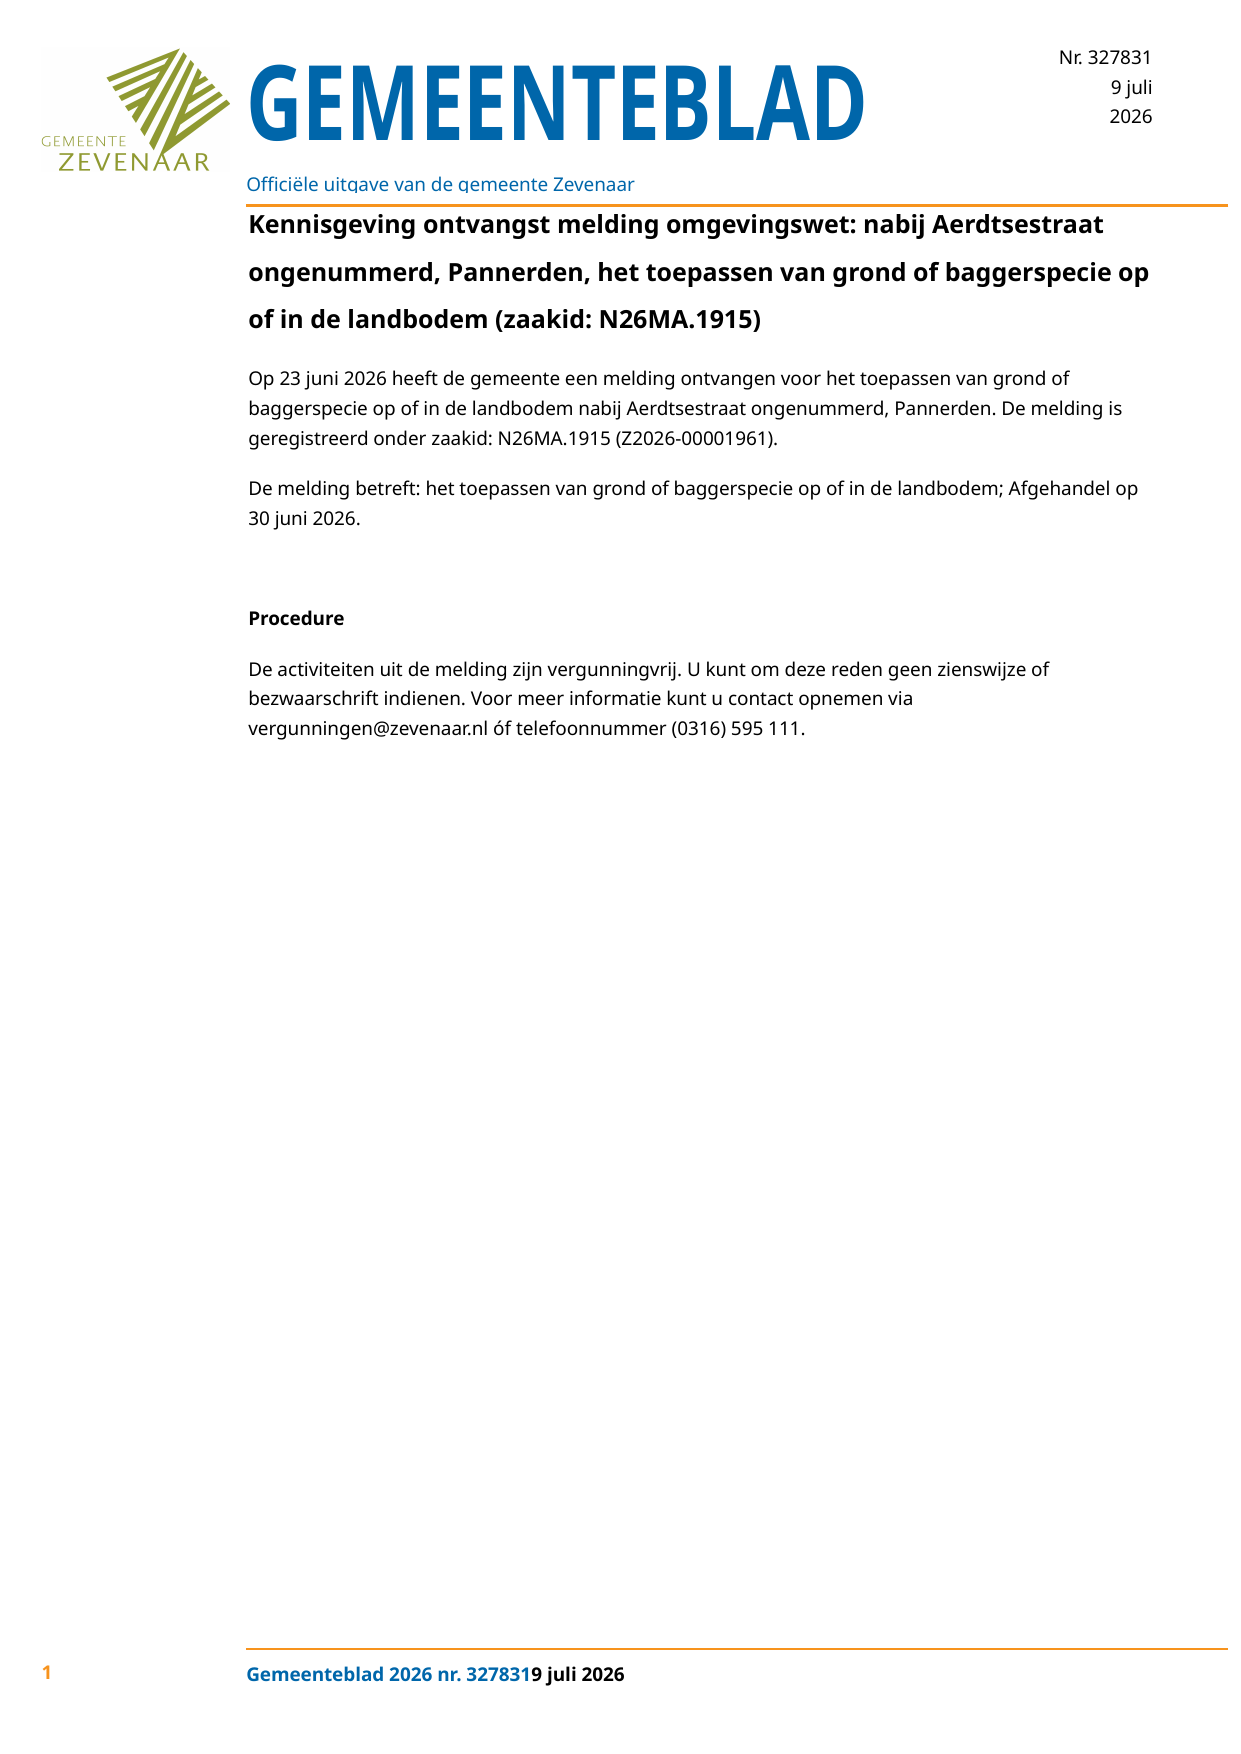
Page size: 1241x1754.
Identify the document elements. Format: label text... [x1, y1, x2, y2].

text De activiteiten uit de melding zijn vergunningvrij. U kunt om deze reden geen zienswijze of bezwaarschrift indienen. Voor meer informatie kunt u contact opnemen via vergunningen@zevenaar.nl óf telefoonnummer (0316) 595 111. [248, 656, 1152, 741]
text Op 23 juni 2026 heeft de gemeente een melding ontvangen voor het toepassen van grond of baggerspecie op of in de landbodem nabij Aerdtsestraat ongenummerd, Pannerden. De melding is geregistreerd onder zaakid: N26MA.1915 (Z2026-00001961). [248, 366, 1152, 450]
picture [41, 47, 231, 172]
text Procedure [248, 606, 1152, 631]
text Kennisgeving ontvangst melding omgevingswet: nabij Aerdtsestraat ongenummerd, Pannerden, het toepassen van grond of baggerspecie op of in de landbodem (zaakid: N26MA.1915) [248, 207, 1152, 336]
text De melding betreft: het toepassen van grond of baggerspecie op of in de landbodem; Afgehandel op 30 juni 2026. [248, 475, 1152, 530]
